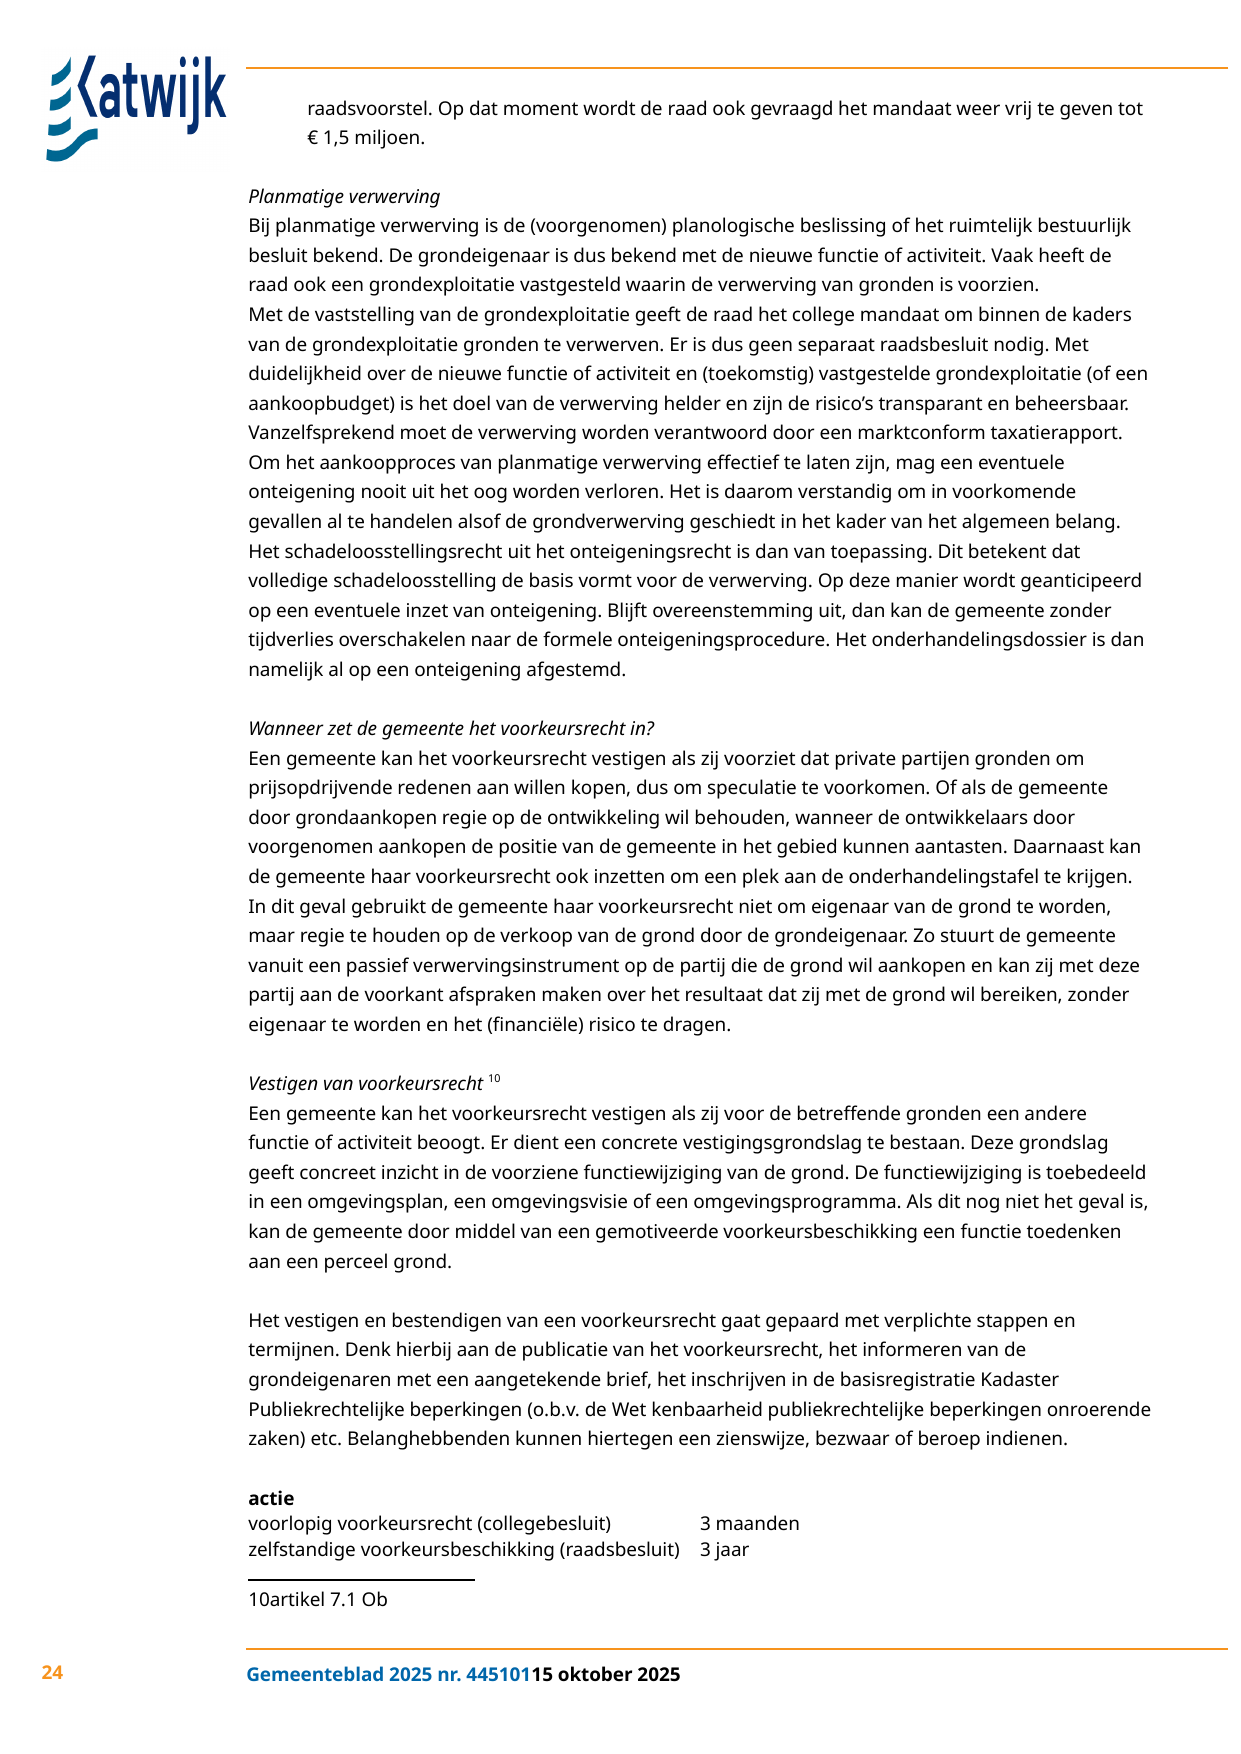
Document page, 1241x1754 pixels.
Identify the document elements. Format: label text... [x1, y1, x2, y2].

text Met de vaststelling van de grondexploitatie geeft de raad het college mandaat om binnen de kaders van de grondexploitatie gronden te verwerven. Er is dus geen separaat raadsbesluit nodig. Met duidelijkheid over de nieuwe functie of activiteit en (toekomstig) vastgestelde grondexploitatie (of een aankoopbudget) is het doel van de verwerving helder en zijn de risico’s transparant en beheersbaar. Vanzelfsprekend moet de verwerving worden verantwoord door een marktconform taxatierapport. [248, 301, 1152, 445]
text Vestigen van voorkeursrecht [248, 1070, 1152, 1096]
text Bij planmatige verwerving is de (voorgenomen) planologische beslissing of het ruimtelijk bestuurlijk besluit bekend. De grondeigenaar is dus bekend met de nieuwe functie of activiteit. Vaak heeft de raad ook een grondexploitatie vastgesteld waarin de verwerving van gronden is voorzien. [248, 212, 1152, 297]
text Een gemeente kan het voorkeursrecht vestigen als zij voor de betreffende gronden een andere functie of activiteit beoogt. Er dient een concrete vestigingsgrondslag te bestaan. Deze grondslag geeft concreet inzicht in de voorziene functiewijziging van de grond. De functiewijziging is toebedeeld in een omgevingsplan, een omgevingsvisie of een omgevingsprogramma. Als dit nog niet het geval is, kan de gemeente door middel van een gemotiveerde voorkeursbeschikking een functie toedenken aan een perceel grond. [248, 1100, 1152, 1274]
table_header raadsvoorstel. Op dat moment wordt de raad ook gevraagd het mandaat weer vrij te geven tot € 1,5 miljoen. [248, 95, 1152, 150]
table_header actie [248, 1485, 1152, 1510]
table_cell 3 maanden [700, 1510, 1152, 1536]
text Wanneer zet de gemeente het voorkeursrecht in? [248, 715, 1152, 741]
table_cell voorlopig voorkeursrecht (collegebesluit) [248, 1510, 700, 1536]
table_cell 3 jaar [700, 1536, 1152, 1562]
text artikel 7.1 Ob [248, 1586, 1152, 1612]
picture [41, 47, 231, 172]
text Een gemeente kan het voorkeursrecht vestigen als zij voorziet dat private partijen gronden om prijsopdrijvende redenen aan willen kopen, dus om speculatie te voorkomen. Of als de gemeente door grondaankopen regie op de ontwikkeling wil behouden, wanneer de ontwikkelaars door voorgenomen aankopen de positie van de gemeente in het gebied kunnen aantasten. Daarnaast kan de gemeente haar voorkeursrecht ook inzetten om een plek aan de onderhandelingstafel te krijgen. In dit geval gebruikt de gemeente haar voorkeursrecht niet om eigenaar van de grond te worden, maar regie te houden op de verkoop van de grond door de grondeigenaar. Zo stuurt de gemeente vanuit een passief verwervingsinstrument op de partij die de grond wil aankopen en kan zij met deze partij aan de voorkant afspraken maken over het resultaat dat zij met de grond wil bereiken, zonder eigenaar te worden en het (financiële) risico te dragen. [248, 745, 1152, 1037]
text Om het aankoopproces van planmatige verwerving effectief te laten zijn, mag een eventuele onteigening nooit uit het oog worden verloren. Het is daarom verstandig om in voorkomende gevallen al te handelen alsof de grondverwerving geschiedt in het kader van het algemeen belang. Het schadeloosstellingsrecht uit het onteigeningsrecht is dan van toepassing. Dit betekent dat volledige schadeloosstelling de basis vormt voor de verwerving. Op deze manier wordt geanticipeerd op een eventuele inzet van onteigening. Blijft overeenstemming uit, dan kan de gemeente zonder tijdverlies overschakelen naar de formele onteigeningsprocedure. Het onderhandelingsdossier is dan namelijk al op een onteigening afgestemd. [248, 449, 1152, 682]
text Planmatige verwerving [248, 183, 1152, 209]
table_cell zelfstandige voorkeursbeschikking (raadsbesluit) [248, 1536, 700, 1562]
text Het vestigen en bestendigen van een voorkeursrecht gaat gepaard met verplichte stappen en termijnen. Denk hierbij aan de publicatie van het voorkeursrecht, het informeren van de grondeigenaren met een aangetekende brief, het inschrijven in de basisregistratie Kadaster Publiekrechtelijke beperkingen (o.b.v. de Wet kenbaarheid publiekrechtelijke beperkingen onroerende zaken) etc. Belanghebbenden kunnen hiertegen een zienswijze, bezwaar of beroep indienen. [248, 1307, 1152, 1451]
